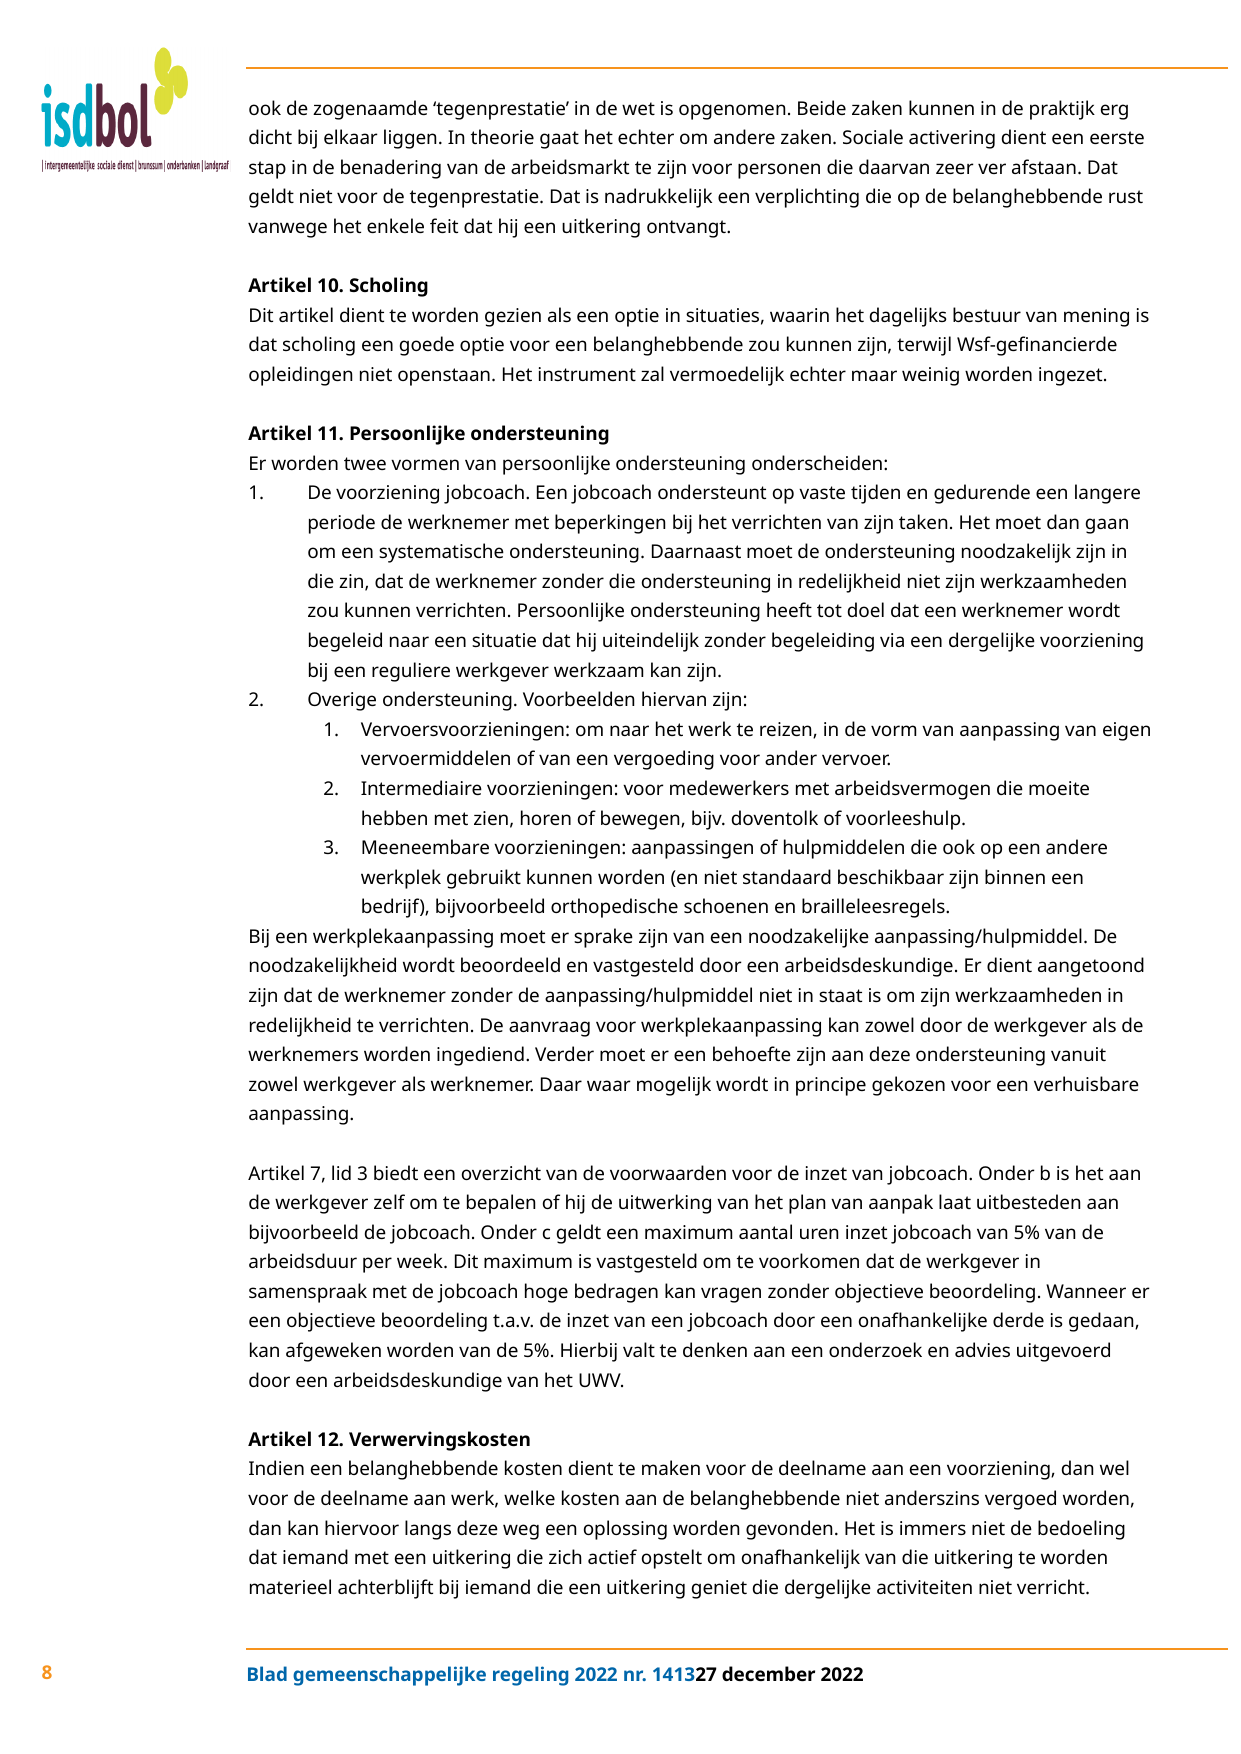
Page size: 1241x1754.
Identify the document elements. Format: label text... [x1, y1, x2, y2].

text Artikel 10. Scholing [248, 272, 1152, 298]
text Er worden twee vormen van persoonlijke ondersteuning onderscheiden: [248, 450, 1152, 476]
text Artikel 12. Verwervingskosten [248, 1426, 1152, 1452]
list Intermediaire voorzieningen: voor medewerkers met arbeidsvermogen die moeite hebben met zien, horen of bewegen, bijv. doventolk of voorleeshulp. [323, 775, 1152, 831]
text Dit artikel dient te worden gezien als een optie in situaties, waarin het dagelijks bestuur van mening is dat scholing een goede optie voor een belanghebbende zou kunnen zijn, terwijl Wsf-gefinancierde opleidingen niet openstaan. Het instrument zal vermoedelijk echter maar weinig worden ingezet. [248, 302, 1152, 387]
text ook de zogenaamde ‘tegenprestatie’ in de wet is opgenomen. Beide zaken kunnen in de praktijk erg dicht bij elkaar liggen. In theorie gaat het echter om andere zaken. Sociale activering dient een eerste stap in de benadering van de arbeidsmarkt te zijn voor personen die daarvan zeer ver afstaan. Dat geldt niet voor de tegenprestatie. Dat is nadrukkelijk een verplichting die op de belanghebbende rust vanwege het enkele feit dat hij een uitkering ontvangt. [248, 95, 1152, 239]
picture [41, 47, 231, 172]
text Artikel 7, lid 3 biedt een overzicht van de voorwaarden voor de inzet van jobcoach. Onder b is het aan de werkgever zelf om te bepalen of hij de uitwerking van het plan van aanpak laat uitbesteden aan bijvoorbeeld de jobcoach. Onder c geldt een maximum aantal uren inzet jobcoach van 5% van de arbeidsduur per week. Dit maximum is vastgesteld om te voorkomen dat de werkgever in samenspraak met de jobcoach hoge bedragen kan vragen zonder objectieve beoordeling. Wanneer er een objectieve beoordeling t.a.v. de inzet van een jobcoach door een onafhankelijke derde is gedaan, kan afgeweken worden van de 5%. Hierbij valt te denken aan een onderzoek en advies uitgevoerd door een arbeidsdeskundige van het UWV. [248, 1160, 1152, 1393]
list De voorziening jobcoach. Een jobcoach ondersteunt op vaste tijden en gedurende een langere periode de werknemer met beperkingen bij het verrichten van zijn taken. Het moet dan gaan om een systematische ondersteuning. Daarnaast moet de ondersteuning noodzakelijk zijn in die zin, dat de werknemer zonder die ondersteuning in redelijkheid niet zijn werkzaamheden zou kunnen verrichten. Persoonlijke ondersteuning heeft tot doel dat een werknemer wordt begeleid naar een situatie dat hij uiteindelijk zonder begeleiding via een dergelijke voorziening bij een reguliere werkgever werkzaam kan zijn. [248, 479, 1152, 683]
list Overige ondersteuning. Voorbeelden hiervan zijn: [248, 686, 1152, 712]
text Artikel 11. Persoonlijke ondersteuning [248, 420, 1152, 446]
text Indien een belanghebbende kosten dient te maken voor de deelname aan een voorziening, dan wel voor de deelname aan werk, welke kosten aan de belanghebbende niet anderszins vergoed worden, dan kan hiervoor langs deze weg een oplossing worden gevonden. Het is immers niet de bedoeling dat iemand met een uitkering die zich actief opstelt om onafhankelijk van die uitkering te worden materieel achterblijft bij iemand die een uitkering geniet die dergelijke activiteiten niet verricht. [248, 1456, 1152, 1600]
list Vervoersvoorzieningen: om naar het werk te reizen, in de vorm van aanpassing van eigen vervoermiddelen of van een vergoeding voor ander vervoer. [323, 716, 1152, 771]
list Meeneembare voorzieningen: aanpassingen of hulpmiddelen die ook op een andere werkplek gebruikt kunnen worden (en niet standaard beschikbaar zijn binnen een bedrijf), bijvoorbeeld orthopedische schoenen en brailleleesregels. [323, 834, 1152, 919]
text Bij een werkplekaanpassing moet er sprake zijn van een noodzakelijke aanpassing/hulpmiddel. De noodzakelijkheid wordt beoordeeld en vastgesteld door een arbeidsdeskundige. Er dient aangetoond zijn dat de werknemer zonder de aanpassing/hulpmiddel niet in staat is om zijn werkzaamheden in redelijkheid te verrichten. De aanvraag voor werkplekaanpassing kan zowel door de werkgever als de werknemers worden ingediend. Verder moet er een behoefte zijn aan deze ondersteuning vanuit zowel werkgever als werknemer. Daar waar mogelijk wordt in principe gekozen voor een verhuisbare aanpassing. [248, 923, 1152, 1126]
